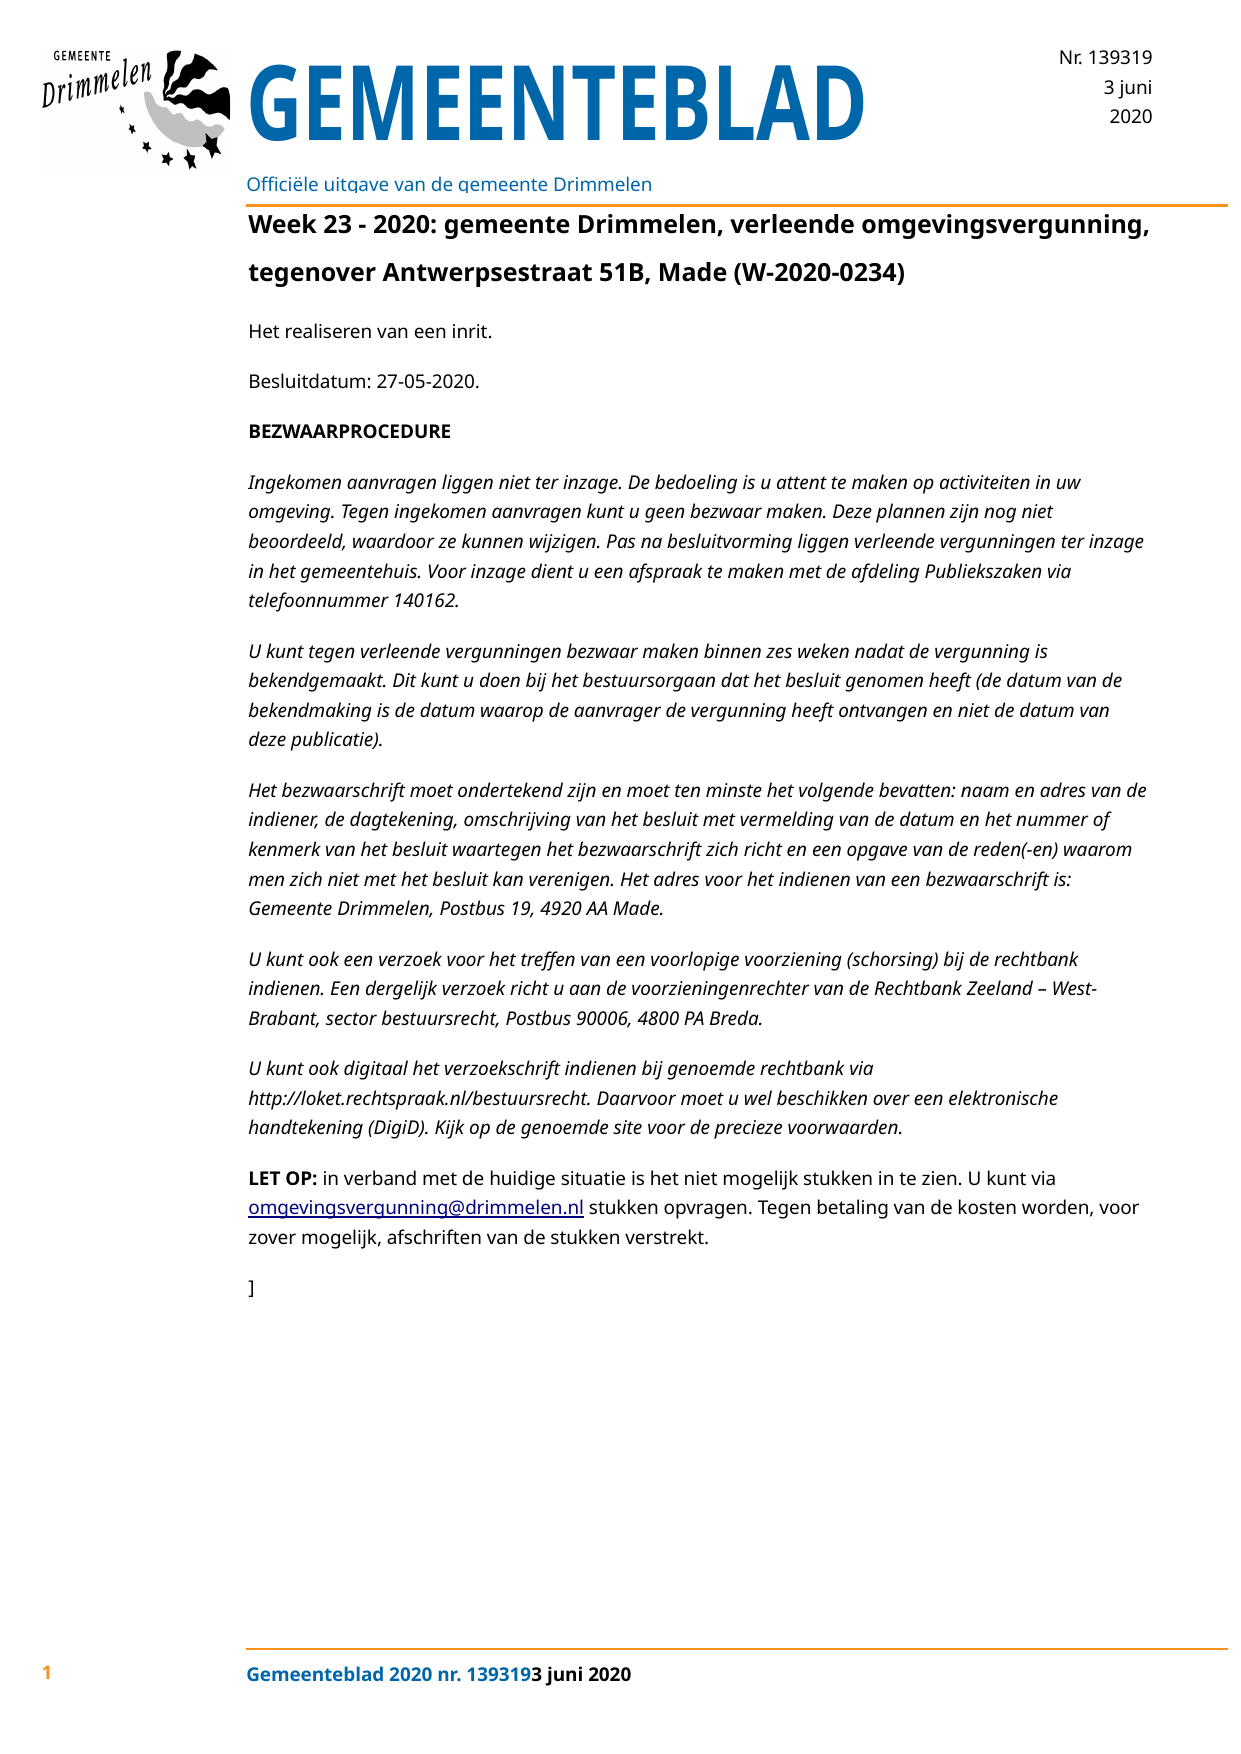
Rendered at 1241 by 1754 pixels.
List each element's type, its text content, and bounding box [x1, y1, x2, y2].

text Het bezwaarschrift moet ondertekend zijn en moet ten minste het volgende bevatten: naam en adres van de indiener, de dagtekening, omschrijving van het besluit met vermelding van de datum en het nummer of kenmerk van het besluit waartegen het bezwaarschrift zich richt en een opgave van de reden(-en) waarom men zich niet met het besluit kan verenigen. Het adres voor het indienen van een bezwaarschrift is: Gemeente Drimmelen, Postbus 19, 4920 AA Made. [248, 777, 1152, 921]
text Het realiseren van een inrit. [248, 318, 1152, 344]
text BEZWAARPROCEDURE [248, 419, 1152, 444]
text Besluitdatum: 27-05-2020. [248, 368, 1152, 394]
text U kunt ook digitaal het verzoekschrift indienen bij genoemde rechtbank via http://loket.rechtspraak.nl/bestuursrecht. Daarvoor moet u wel beschikken over een elektronische handtekening (DigiD). Kijk op de genoemde site voor de precieze voorwaarden. [248, 1055, 1152, 1140]
text ] [248, 1274, 1152, 1300]
text U kunt ook een verzoek voor het treffen van een voorlopige voorziening (schorsing) bij de rechtbank indienen. Een dergelijk verzoek richt u aan de voorzieningenrechter van de Rechtbank Zeeland – West-Brabant, sector bestuursrecht, Postbus 90006, 4800 PA Breda. [248, 946, 1152, 1031]
text Week 23 - 2020: gemeente Drimmelen, verleende omgevingsvergunning, tegenover Antwerpsestraat 51B, Made (W-2020-0234) [248, 207, 1152, 288]
text LET OP: in verband met de huidige situatie is het niet mogelijk stukken in te zien. U kunt via omgevingsvergunning@drimmelen.nl stukken opvragen. Tegen betaling van de kosten worden, voor zover mogelijk, afschriften van de stukken verstrekt. [248, 1165, 1152, 1250]
text Ingekomen aanvragen liggen niet ter inzage. De bedoeling is u attent te maken op activiteiten in uw omgeving. Tegen ingekomen aanvragen kunt u geen bezwaar maken. Deze plannen zijn nog niet beoordeeld, waardoor ze kunnen wijzigen. Pas na besluitvorming liggen verleende vergunningen ter inzage in het gemeentehuis. Voor inzage dient u een afspraak te maken met de afdeling Publiekszaken via telefoonnummer 140162. [248, 469, 1152, 613]
text U kunt tegen verleende vergunningen bezwaar maken binnen zes weken nadat de vergunning is bekendgemaakt. Dit kunt u doen bij het bestuursorgaan dat het besluit genomen heeft (de datum van de bekendmaking is de datum waarop de aanvrager de vergunning heeft ontvangen en niet de datum van deze publicatie). [248, 638, 1152, 752]
picture [41, 47, 231, 172]
